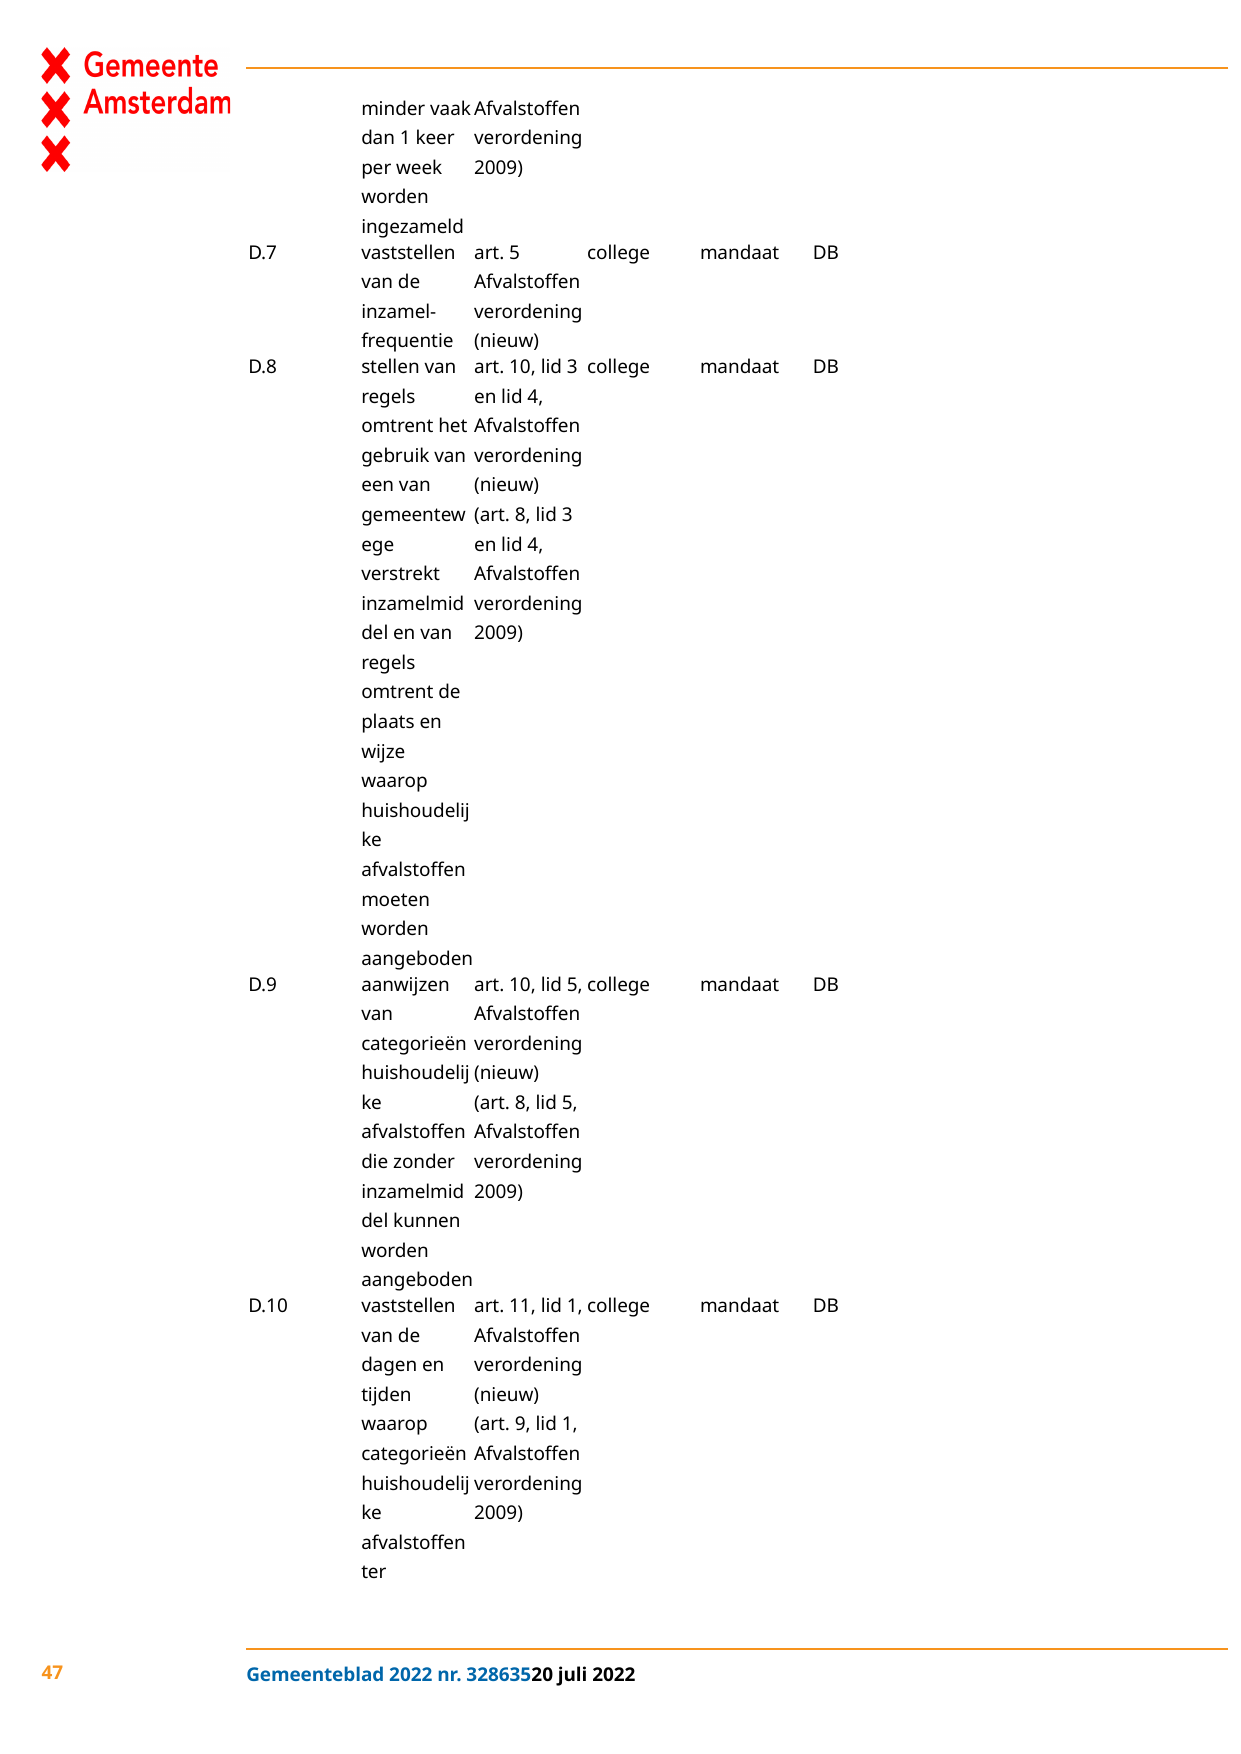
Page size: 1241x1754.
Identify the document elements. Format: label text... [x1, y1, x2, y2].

table_cell D.10 [248, 1292, 361, 1584]
table_cell Afvalstoffenverordening 2009) [474, 95, 587, 239]
table_cell [1039, 95, 1152, 239]
table_cell [1039, 239, 1152, 353]
table_cell college [587, 1292, 700, 1584]
table_cell mandaat [700, 353, 813, 971]
table_cell [1039, 353, 1152, 971]
table_cell vaststellen van de dagen en tijden waarop categorieën huishoudelijke afvalstoffen ter [361, 1292, 474, 1584]
table_cell D.8 [248, 353, 361, 971]
table_cell [926, 971, 1038, 1292]
table_cell college [587, 239, 700, 353]
table_cell D.7 [248, 239, 361, 353]
picture [41, 47, 231, 172]
table_cell minder vaak dan 1 keer per week worden ingezameld [361, 95, 474, 239]
table_cell [700, 95, 813, 239]
table_cell DB [813, 1292, 926, 1584]
table_cell [926, 1292, 1038, 1584]
table_cell DB [813, 239, 926, 353]
table_cell DB [813, 353, 926, 971]
table_cell [587, 95, 700, 239]
table_cell [1039, 971, 1152, 1292]
table_cell [248, 95, 361, 239]
table_cell mandaat [700, 971, 813, 1292]
table_cell [926, 95, 1038, 239]
table_cell [926, 353, 1038, 971]
table_cell art. 11, lid 1, Afvalstoffenverordening (nieuw) (art. 9, lid 1, Afvalstoffenverordening 2009) [474, 1292, 587, 1584]
table_cell art. 10, lid 3 en lid 4, Afvalstoffenverordening (nieuw) (art. 8, lid 3 en lid 4, Afvalstoffenverordening 2009) [474, 353, 587, 971]
table_cell art. 10, lid 5, Afvalstoffenverordening (nieuw) (art. 8, lid 5, Afvalstoffenverordening 2009) [474, 971, 587, 1292]
table_cell [1039, 1292, 1152, 1584]
table_cell college [587, 971, 700, 1292]
table_cell [926, 239, 1038, 353]
table_cell stellen van regels omtrent het gebruik van een van gemeentewege verstrekt inzamelmiddel en van regels omtrent de plaats en wijze waarop huishoudelijke afvalstoffen moeten worden aangeboden [361, 353, 474, 971]
table_cell D.9 [248, 971, 361, 1292]
table_cell mandaat [700, 1292, 813, 1584]
table_cell DB [813, 971, 926, 1292]
table_cell vaststellen van de inzamel- frequentie [361, 239, 474, 353]
table_cell college [587, 353, 700, 971]
table_cell mandaat [700, 239, 813, 353]
table_cell aanwijzen van categorieën huishoudelijke afvalstoffen die zonder inzamelmiddel kunnen worden aangeboden [361, 971, 474, 1292]
table_cell art. 5 Afvalstoffenverordening (nieuw) [474, 239, 587, 353]
table_cell [813, 95, 926, 239]
